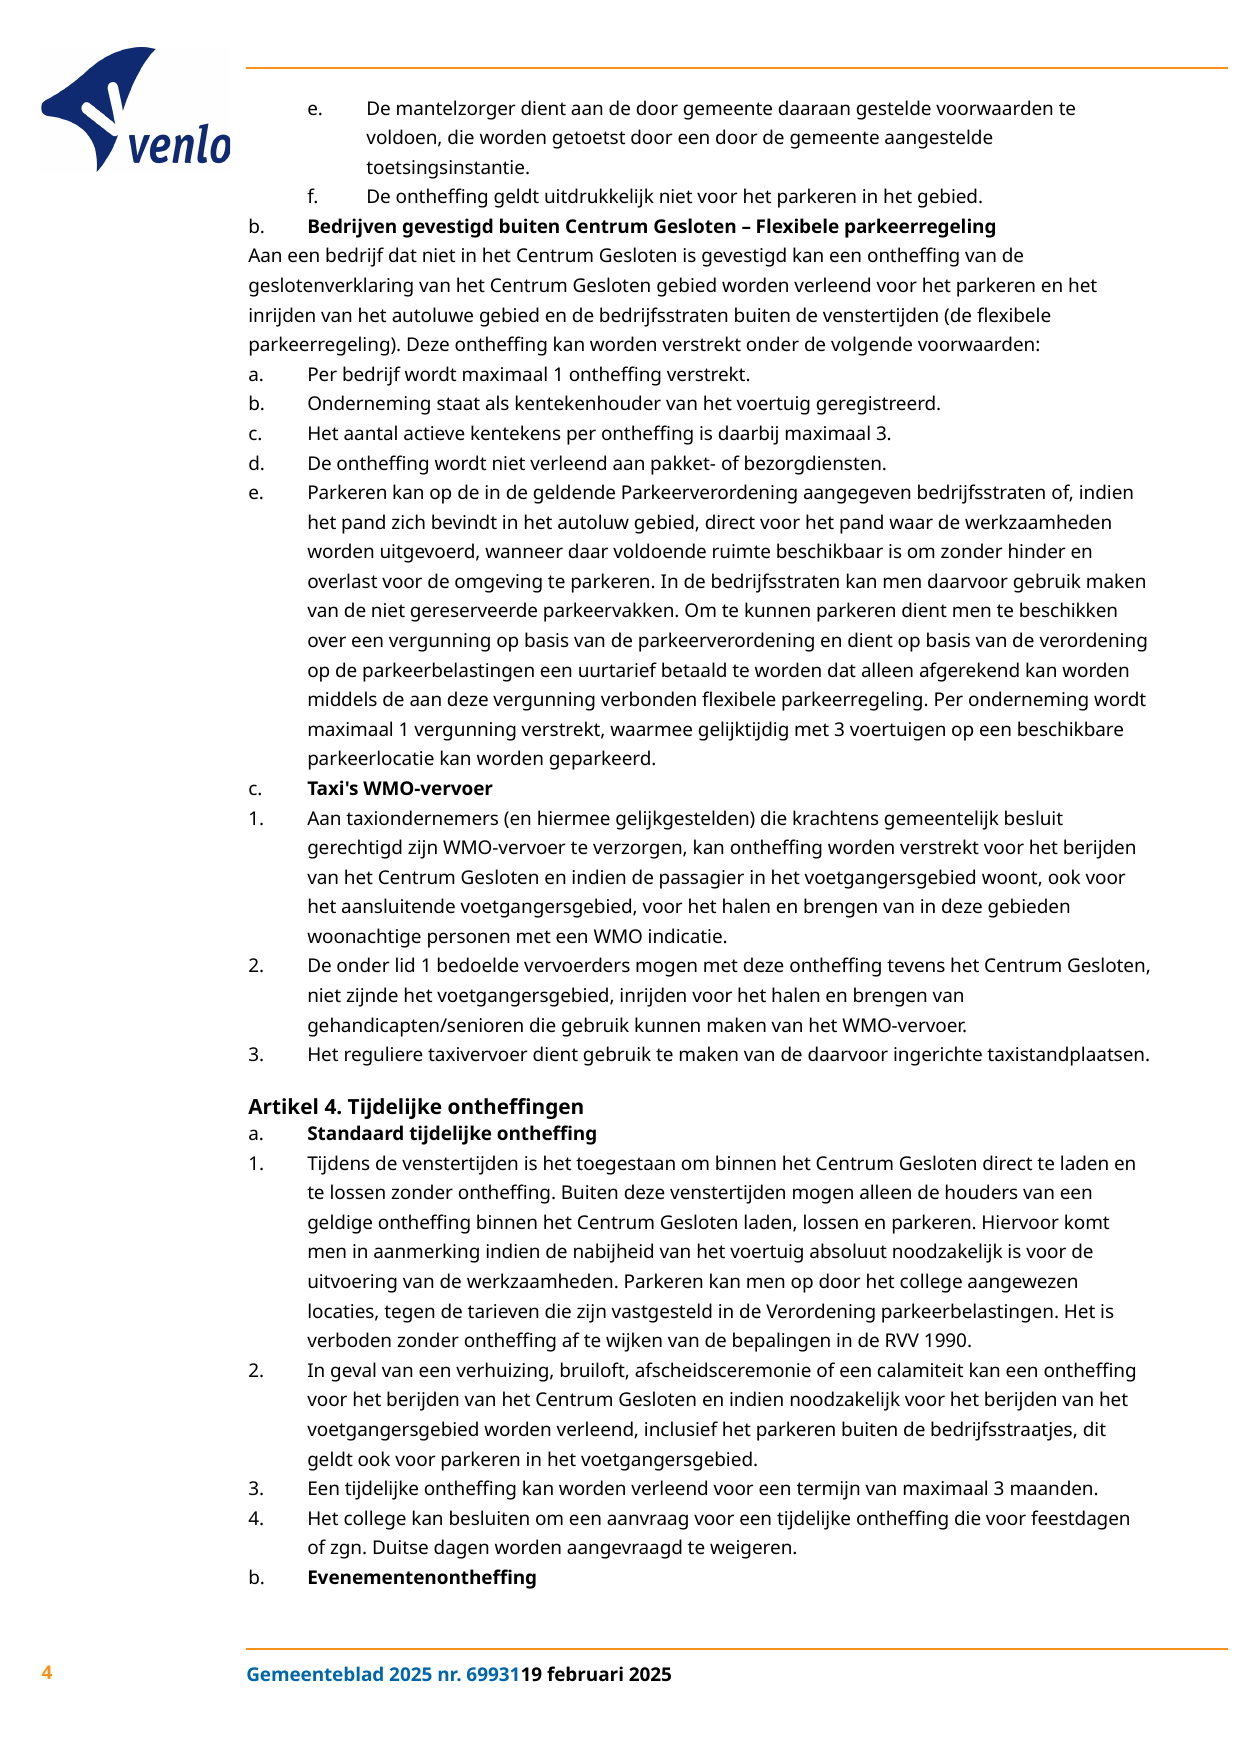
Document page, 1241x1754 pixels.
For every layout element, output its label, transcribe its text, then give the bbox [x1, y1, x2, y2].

list De ontheffing wordt niet verleend aan pakket- of bezorgdiensten. [248, 450, 1152, 476]
list Parkeren kan op de in de geldende Parkeerverordening aangegeven bedrijfsstraten of, indien het pand zich bevindt in het autoluw gebied, direct voor het pand waar de werkzaamheden worden uitgevoerd, wanneer daar voldoende ruimte beschikbaar is om zonder hinder en overlast voor de omgeving te parkeren. In de bedrijfsstraten kan men daarvoor gebruik maken van de niet gereserveerde parkeervakken. Om te kunnen parkeren dient men te beschikken over een vergunning op basis van de parkeerverordening en dient op basis van de verordening op de parkeerbelastingen een uurtarief betaald te worden dat alleen afgerekend kan worden middels de aan deze vergunning verbonden flexibele parkeerregeling. Per onderneming wordt maximaal 1 vergunning verstrekt, waarmee gelijktijdig met 3 voertuigen op een beschikbare parkeerlocatie kan worden geparkeerd. [248, 479, 1152, 771]
list Aan taxiondernemers (en hiermee gelijkgestelden) die krachtens gemeentelijk besluit gerechtigd zijn WMO-vervoer te verzorgen, kan ontheffing worden verstrekt voor het berijden van het Centrum Gesloten en indien de passagier in het voetgangersgebied woont, ook voor het aansluitende voetgangersgebied, voor het halen en brengen van in deze gebieden woonachtige personen met een WMO indicatie. [248, 805, 1152, 949]
list De mantelzorger dient aan de door gemeente daaraan gestelde voorwaarden te voldoen, die worden getoetst door een door de gemeente aangestelde toetsingsinstantie. [307, 95, 1152, 180]
list Het college kan besluiten om een aanvraag voor een tijdelijke ontheffing die voor feestdagen of zgn. Duitse dagen worden aangevraagd te weigeren. [248, 1505, 1152, 1560]
text Aan een bedrijf dat niet in het Centrum Gesloten is gevestigd kan een ontheffing van de geslotenverklaring van het Centrum Gesloten gebied worden verleend voor het parkeren en het inrijden van het autoluwe gebied en de bedrijfsstraten buiten de venstertijden (de flexibele parkeerregeling). Deze ontheffing kan worden verstrekt onder de volgende voorwaarden: [248, 243, 1152, 357]
list Onderneming staat als kentekenhouder van het voertuig geregistreerd. [248, 391, 1152, 416]
list In geval van een verhuizing, bruiloft, afscheidsceremonie of een calamiteit kan een ontheffing voor het berijden van het Centrum Gesloten en indien noodzakelijk voor het berijden van het voetgangersgebied worden verleend, inclusief het parkeren buiten de bedrijfsstraatjes, dit geldt ook voor parkeren in het voetgangersgebied. [248, 1357, 1152, 1471]
list Taxi's WMO-vervoer [248, 775, 1152, 801]
list Het reguliere taxivervoer dient gebruik te maken van de daarvoor ingerichte taxistandplaatsen. [248, 1041, 1152, 1067]
text Artikel 4. Tijdelijke ontheffingen [248, 1092, 1152, 1120]
list Evenementenontheffing [248, 1564, 1152, 1590]
list Een tijdelijke ontheffing kan worden verleend voor een termijn van maximaal 3 maanden. [248, 1475, 1152, 1501]
picture [41, 47, 231, 172]
list Per bedrijf wordt maximaal 1 ontheffing verstrekt. [248, 361, 1152, 387]
list Standaard tijdelijke ontheffing [248, 1120, 1152, 1146]
list Tijdens de venstertijden is het toegestaan om binnen het Centrum Gesloten direct te laden en te lossen zonder ontheffing. Buiten deze venstertijden mogen alleen de houders van een geldige ontheffing binnen het Centrum Gesloten laden, lossen en parkeren. Hiervoor komt men in aanmerking indien de nabijheid van het voertuig absoluut noodzakelijk is voor de uitvoering van de werkzaamheden. Parkeren kan men op door het college aangewezen locaties, tegen de tarieven die zijn vastgesteld in de Verordening parkeerbelastingen. Het is verboden zonder ontheffing af te wijken van de bepalingen in de RVV 1990. [248, 1150, 1152, 1353]
list De onder lid 1 bedoelde vervoerders mogen met deze ontheffing tevens het Centrum Gesloten, niet zijnde het voetgangersgebied, inrijden voor het halen en brengen van gehandicapten/senioren die gebruik kunnen maken van het WMO-vervoer. [248, 953, 1152, 1038]
list De ontheffing geldt uitdrukkelijk niet voor het parkeren in het gebied. [307, 183, 1152, 209]
list Bedrijven gevestigd buiten Centrum Gesloten – Flexibele parkeerregeling [248, 213, 1152, 239]
list Het aantal actieve kentekens per ontheffing is daarbij maximaal 3. [248, 420, 1152, 446]
